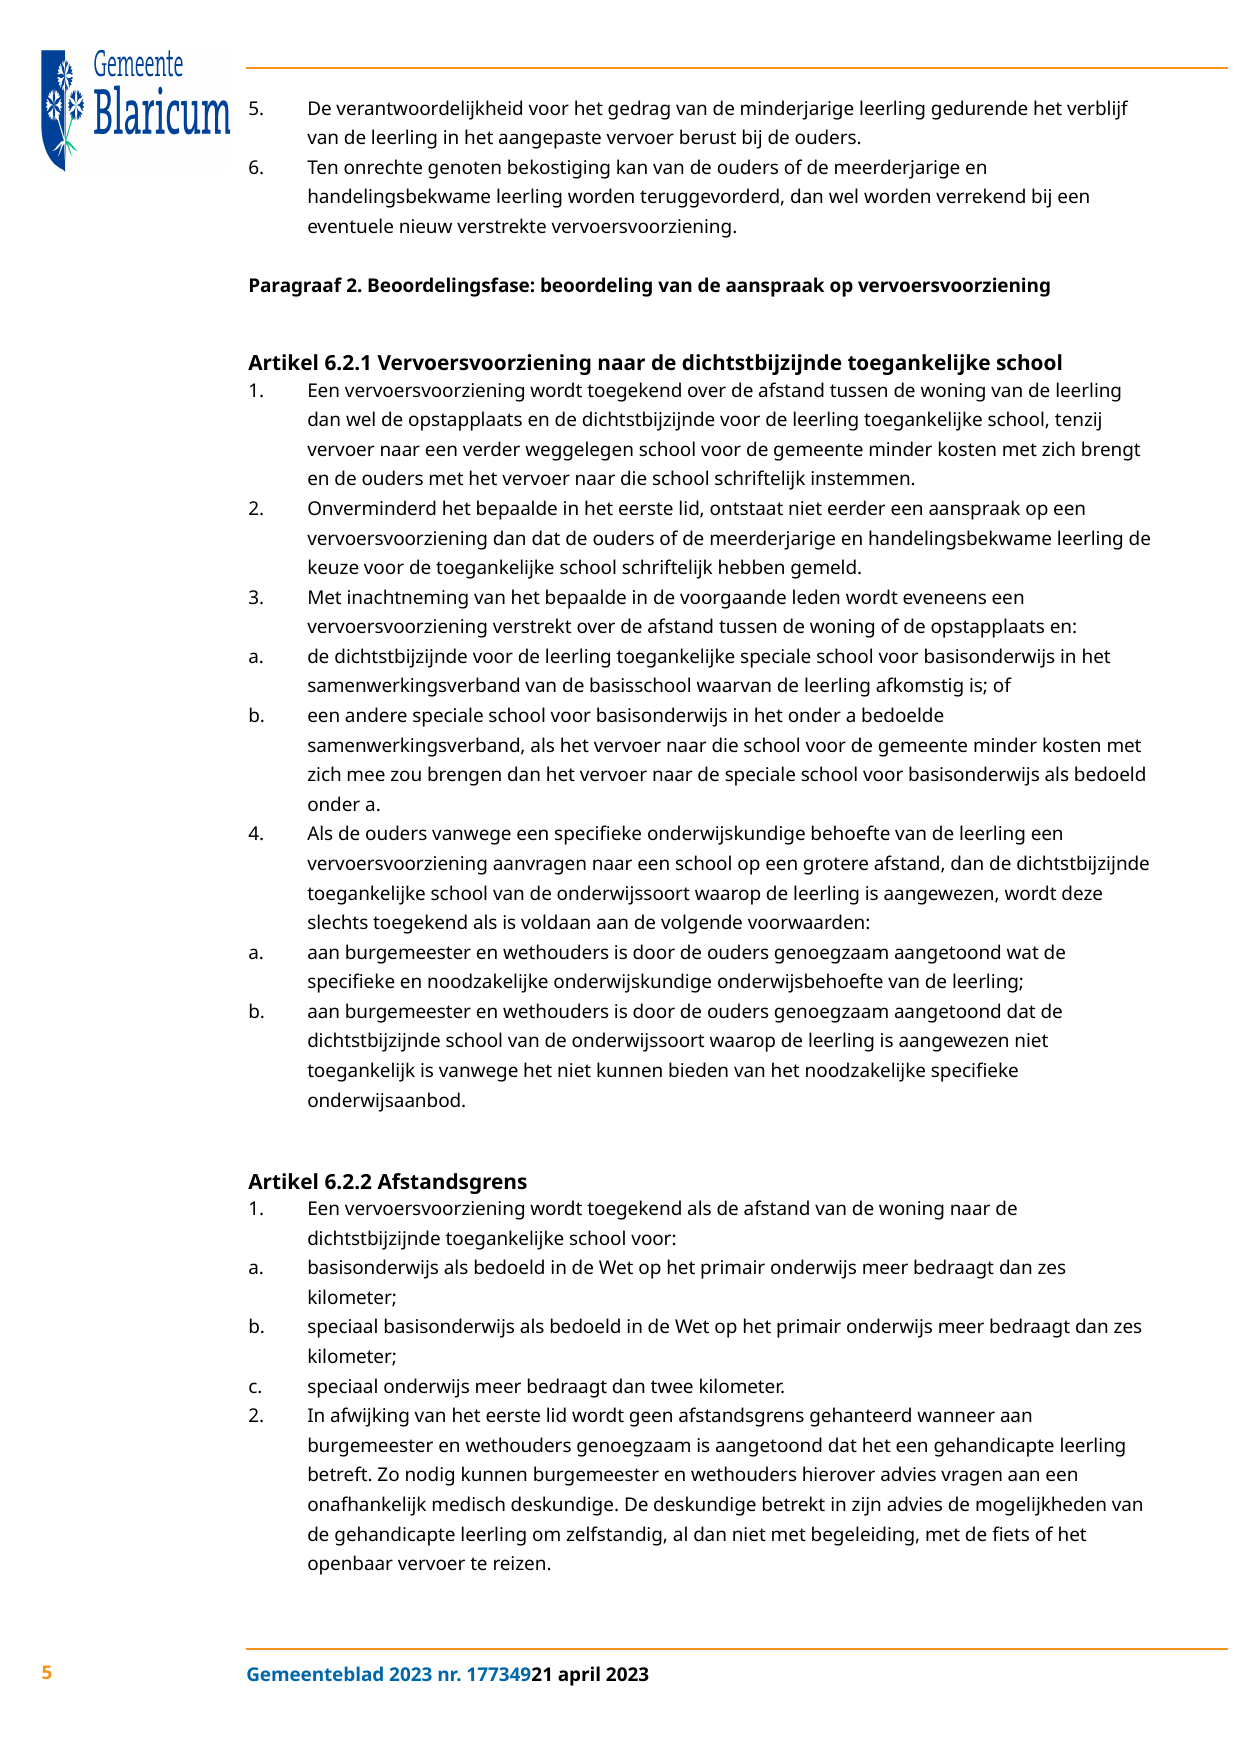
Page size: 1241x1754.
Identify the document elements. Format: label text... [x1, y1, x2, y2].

list Een vervoersvoorziening wordt toegekend over de afstand tussen de woning van de leerling dan wel de opstapplaats en de dichtstbijzijnde voor de leerling toegankelijke school, tenzij vervoer naar een verder weggelegen school voor de gemeente minder kosten met zich brengt en de ouders met het vervoer naar die school schriftelijk instemmen. [248, 377, 1152, 491]
list Een vervoersvoorziening wordt toegekend als de afstand van de woning naar de dichtstbijzijnde toegankelijke school voor: [248, 1195, 1152, 1251]
list speciaal basisonderwijs als bedoeld in de Wet op het primair onderwijs meer bedraagt dan zes kilometer; [248, 1314, 1152, 1369]
list Met inachtneming van het bepaalde in de voorgaande leden wordt eveneens een vervoersvoorziening verstrekt over de afstand tussen de woning of de opstapplaats en: [248, 584, 1152, 639]
list aan burgemeester en wethouders is door de ouders genoegzaam aangetoond wat de specifieke en noodzakelijke onderwijskundige onderwijsbehoefte van de leerling; [248, 939, 1152, 994]
text Artikel 6.2.1 Vervoersvoorziening naar de dichtstbijzijnde toegankelijke school [248, 348, 1152, 377]
list aan burgemeester en wethouders is door de ouders genoegzaam aangetoond dat de dichtstbijzijnde school van de onderwijssoort waarop de leerling is aangewezen niet toegankelijk is vanwege het niet kunnen bieden van het noodzakelijke specifieke onderwijsaanbod. [248, 998, 1152, 1113]
list basisonderwijs als bedoeld in de Wet op het primair onderwijs meer bedraagt dan zes kilometer; [248, 1254, 1152, 1310]
text Artikel 6.2.2 Afstandsgrens [248, 1167, 1152, 1195]
list de dichtstbijzijnde voor de leerling toegankelijke speciale school voor basisonderwijs in het samenwerkingsverband van de basisschool waarvan de leerling afkomstig is; of [248, 643, 1152, 698]
list De verantwoordelijkheid voor het gedrag van de minderjarige leerling gedurende het verblijf van de leerling in het aangepaste vervoer berust bij de ouders. [248, 95, 1152, 150]
list speciaal onderwijs meer bedraagt dan twee kilometer. [248, 1373, 1152, 1398]
list Ten onrechte genoten bekostiging kan van de ouders of de meerderjarige en handelingsbekwame leerling worden teruggevorderd, dan wel worden verrekend bij een eventuele nieuw verstrekte vervoersvoorziening. [248, 154, 1152, 239]
list Onverminderd het bepaalde in het eerste lid, ontstaat niet eerder een aanspraak op een vervoersvoorziening dan dat de ouders of de meerderjarige en handelingsbekwame leerling de keuze voor de toegankelijke school schriftelijk hebben gemeld. [248, 495, 1152, 580]
text Paragraaf 2. Beoordelingsfase: beoordeling van de aanspraak op vervoersvoorziening [248, 272, 1152, 298]
list een andere speciale school voor basisonderwijs in het onder a bedoelde samenwerkingsverband, als het vervoer naar die school voor de gemeente minder kosten met zich mee zou brengen dan het vervoer naar de speciale school voor basisonderwijs als bedoeld onder a. [248, 702, 1152, 817]
list Als de ouders vanwege een specifieke onderwijskundige behoefte van de leerling een vervoersvoorziening aanvragen naar een school op een grotere afstand, dan de dichtstbijzijnde toegankelijke school van de onderwijssoort waarop de leerling is aangewezen, wordt deze slechts toegekend als is voldaan aan de volgende voorwaarden: [248, 821, 1152, 935]
list In afwijking van het eerste lid wordt geen afstandsgrens gehanteerd wanneer aan burgemeester en wethouders genoegzaam is aangetoond dat het een gehandicapte leerling betreft. Zo nodig kunnen burgemeester en wethouders hierover advies vragen aan een onafhankelijk medisch deskundige. De deskundige betrekt in zijn advies de mogelijkheden van de gehandicapte leerling om zelfstandig, al dan niet met begeleiding, met de fiets of het openbaar vervoer te reizen. [248, 1402, 1152, 1576]
picture [41, 47, 231, 172]
